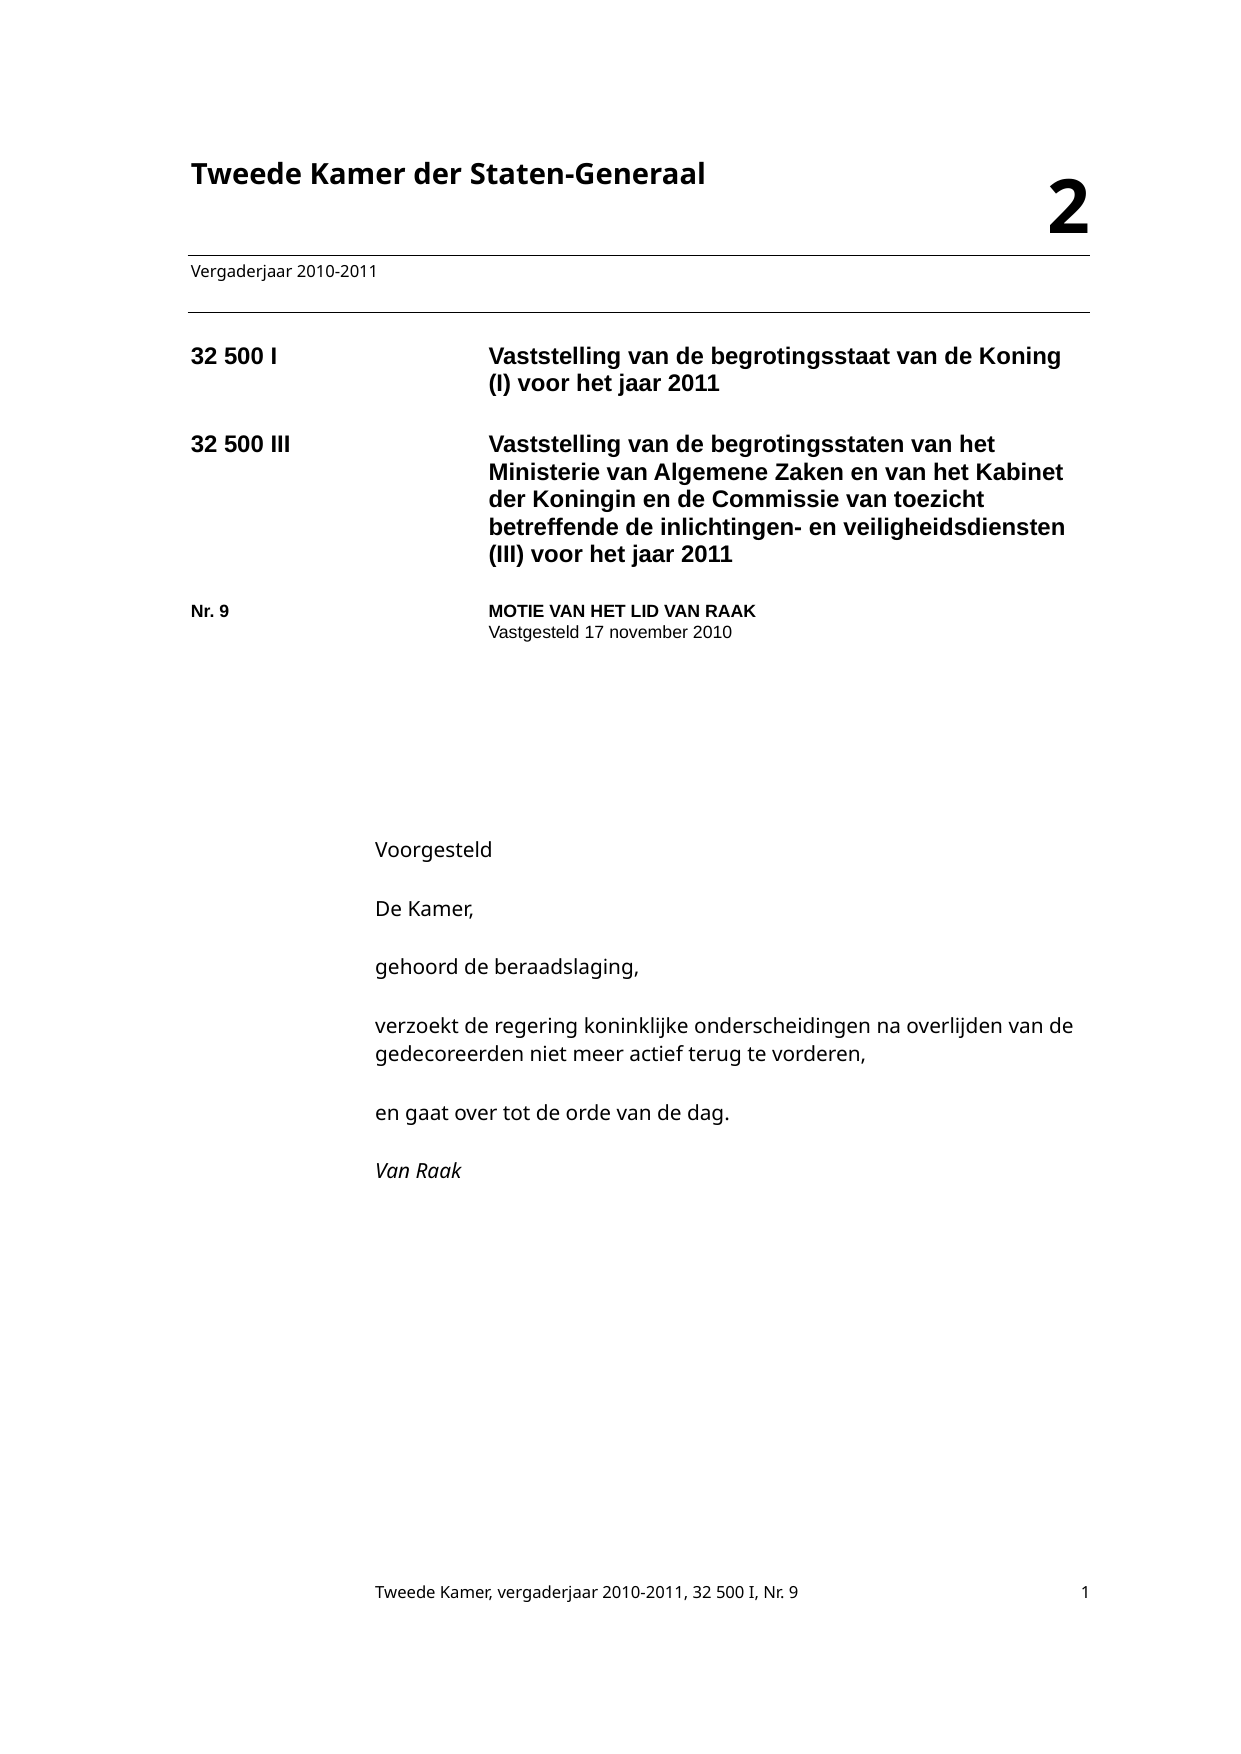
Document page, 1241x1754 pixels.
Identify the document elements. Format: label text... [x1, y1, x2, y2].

text Voorgesteld [375, 836, 1090, 864]
table_cell Vaststelling van de begrotingsstaten van het Ministerie van Algemene Zaken en van het Kabinet der Koningin en de Commissie van toezicht betreffende de inlichtingen- en veiligheidsdiensten (III) voor het jaar 2011 [485, 427, 1090, 598]
table_cell [485, 313, 1090, 339]
table_cell Vergaderjaar 2010-2011 [188, 256, 485, 312]
text en gaat over tot de orde van de dag. [375, 1098, 1090, 1126]
table_cell [188, 313, 485, 339]
text gehoord de beraadslaging, [375, 952, 1090, 981]
table_cell [485, 256, 1090, 312]
text Van Raak [375, 1156, 1090, 1184]
table_header Tweede Kamer der Staten-Generaal [188, 150, 909, 255]
text De Kamer, [375, 894, 1090, 922]
text verzoekt de regering koninklijke onderscheidingen na overlijden van de gedecoreerden niet meer actief terug te vorderen, [375, 1011, 1090, 1068]
table_header 2 [910, 150, 1090, 255]
table_cell 32 500 I [188, 339, 485, 427]
table_cell 32 500 III [188, 427, 485, 598]
table_cell Nr. 9 [188, 598, 485, 717]
table_cell MOTIE VAN HET LID VAN RAAK Vastgesteld 17 november 2010 [485, 598, 1090, 717]
table_cell Vaststelling van de begrotingsstaat van de Koning (I) voor het jaar 2011 [485, 339, 1090, 427]
